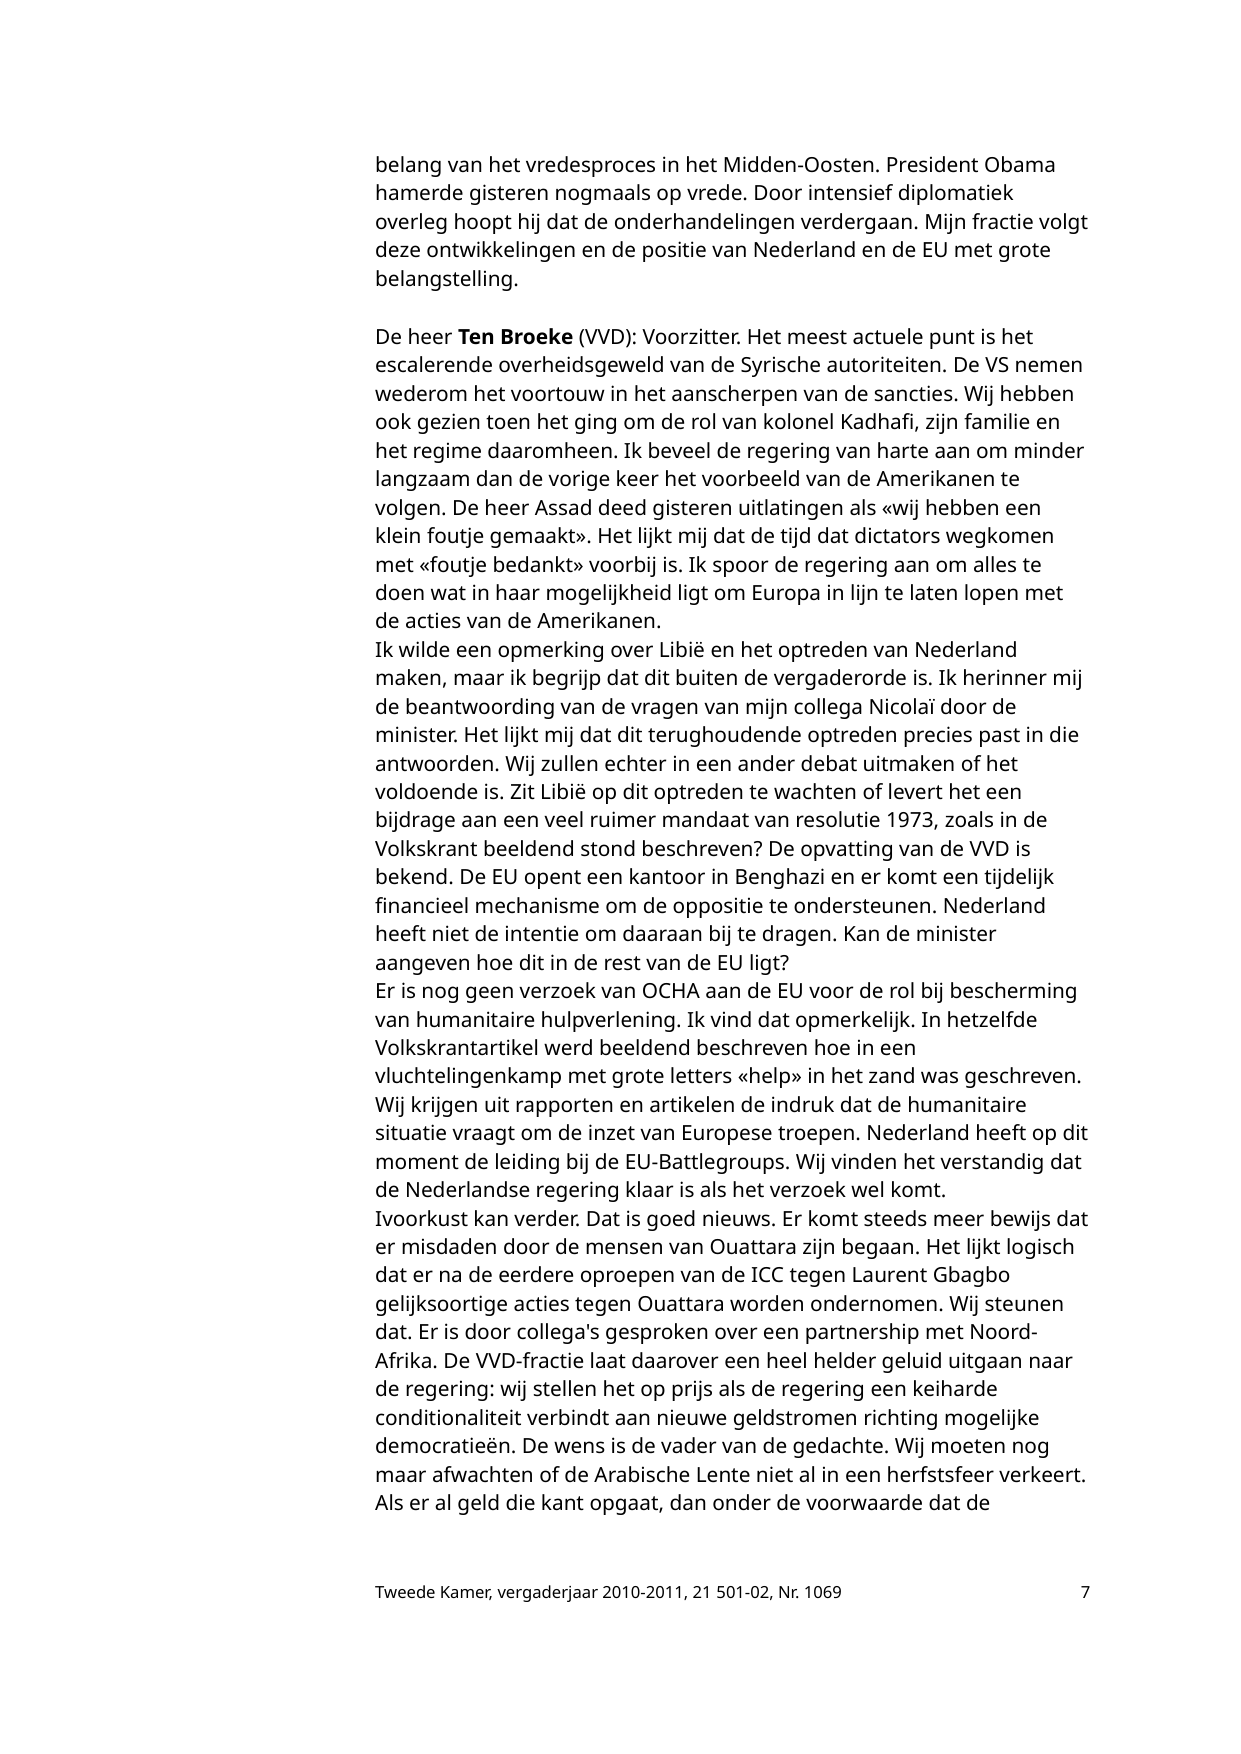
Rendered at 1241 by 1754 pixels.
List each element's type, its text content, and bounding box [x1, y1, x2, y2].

text Er is nog geen verzoek van OCHA aan de EU voor de rol bij bescherming van humanitaire hulpverlening. Ik vind dat opmerkelijk. In hetzelfde Volkskrantartikel werd beeldend beschreven hoe in een vluchtelingenkamp met grote letters «help» in het zand was geschreven. Wij krijgen uit rapporten en artikelen de indruk dat de humanitaire situatie vraagt om de inzet van Europese troepen. Nederland heeft op dit moment de leiding bij de EU-Battlegroups. Wij vinden het verstandig dat de Nederlandse regering klaar is als het verzoek wel komt. [375, 976, 1090, 1204]
text Ivoorkust kan verder. Dat is goed nieuws. Er komt steeds meer bewijs dat er misdaden door de mensen van Ouattara zijn begaan. Het lijkt logisch dat er na de eerdere oproepen van de ICC tegen Laurent Gbagbo gelijksoortige acties tegen Ouattara worden ondernomen. Wij steunen dat. Er is door collega's gesproken over een partnership met Noord-Afrika. De VVD-fractie laat daarover een heel helder geluid uitgaan naar de regering: wij stellen het op prijs als de regering een keiharde conditionaliteit verbindt aan nieuwe geldstromen richting mogelijke democratieën. De wens is de vader van de gedachte. Wij moeten nog maar afwachten of de Arabische Lente niet al in een herfstsfeer verkeert. Als er al geld die kant opgaat, dan onder de voorwaarde dat de [375, 1204, 1090, 1517]
text De heer Ten Broeke (VVD): Voorzitter. Het meest actuele punt is het escalerende overheidsgeweld van de Syrische autoriteiten. De VS nemen wederom het voortouw in het aanscherpen van de sancties. Wij hebben ook gezien toen het ging om de rol van kolonel Kadhafi, zijn familie en het regime daaromheen. Ik beveel de regering van harte aan om minder langzaam dan de vorige keer het voorbeeld van de Amerikanen te volgen. De heer Assad deed gisteren uitlatingen als «wij hebben een klein foutje gemaakt». Het lijkt mij dat de tijd dat dictators wegkomen met «foutje bedankt» voorbij is. Ik spoor de regering aan om alles te doen wat in haar mogelijkheid ligt om Europa in lijn te laten lopen met de acties van de Amerikanen. [375, 322, 1090, 635]
text belang van het vredesproces in het Midden-Oosten. President Obama hamerde gisteren nogmaals op vrede. Door intensief diplomatiek overleg hoopt hij dat de onderhandelingen verdergaan. Mijn fractie volgt deze ontwikkelingen en de positie van Nederland en de EU met grote belangstelling. [375, 150, 1090, 292]
text Ik wilde een opmerking over Libië en het optreden van Nederland maken, maar ik begrijp dat dit buiten de vergaderorde is. Ik herinner mij de beantwoording van de vragen van mijn collega Nicolaï door de minister. Het lijkt mij dat dit terughoudende optreden precies past in die antwoorden. Wij zullen echter in een ander debat uitmaken of het voldoende is. Zit Libië op dit optreden te wachten of levert het een bijdrage aan een veel ruimer mandaat van resolutie 1973, zoals in de Volkskrant beeldend stond beschreven? De opvatting van de VVD is bekend. De EU opent een kantoor in Benghazi en er komt een tijdelijk financieel mechanisme om de oppositie te ondersteunen. Nederland heeft niet de intentie om daaraan bij te dragen. Kan de minister aangeven hoe dit in de rest van de EU ligt? [375, 635, 1090, 976]
